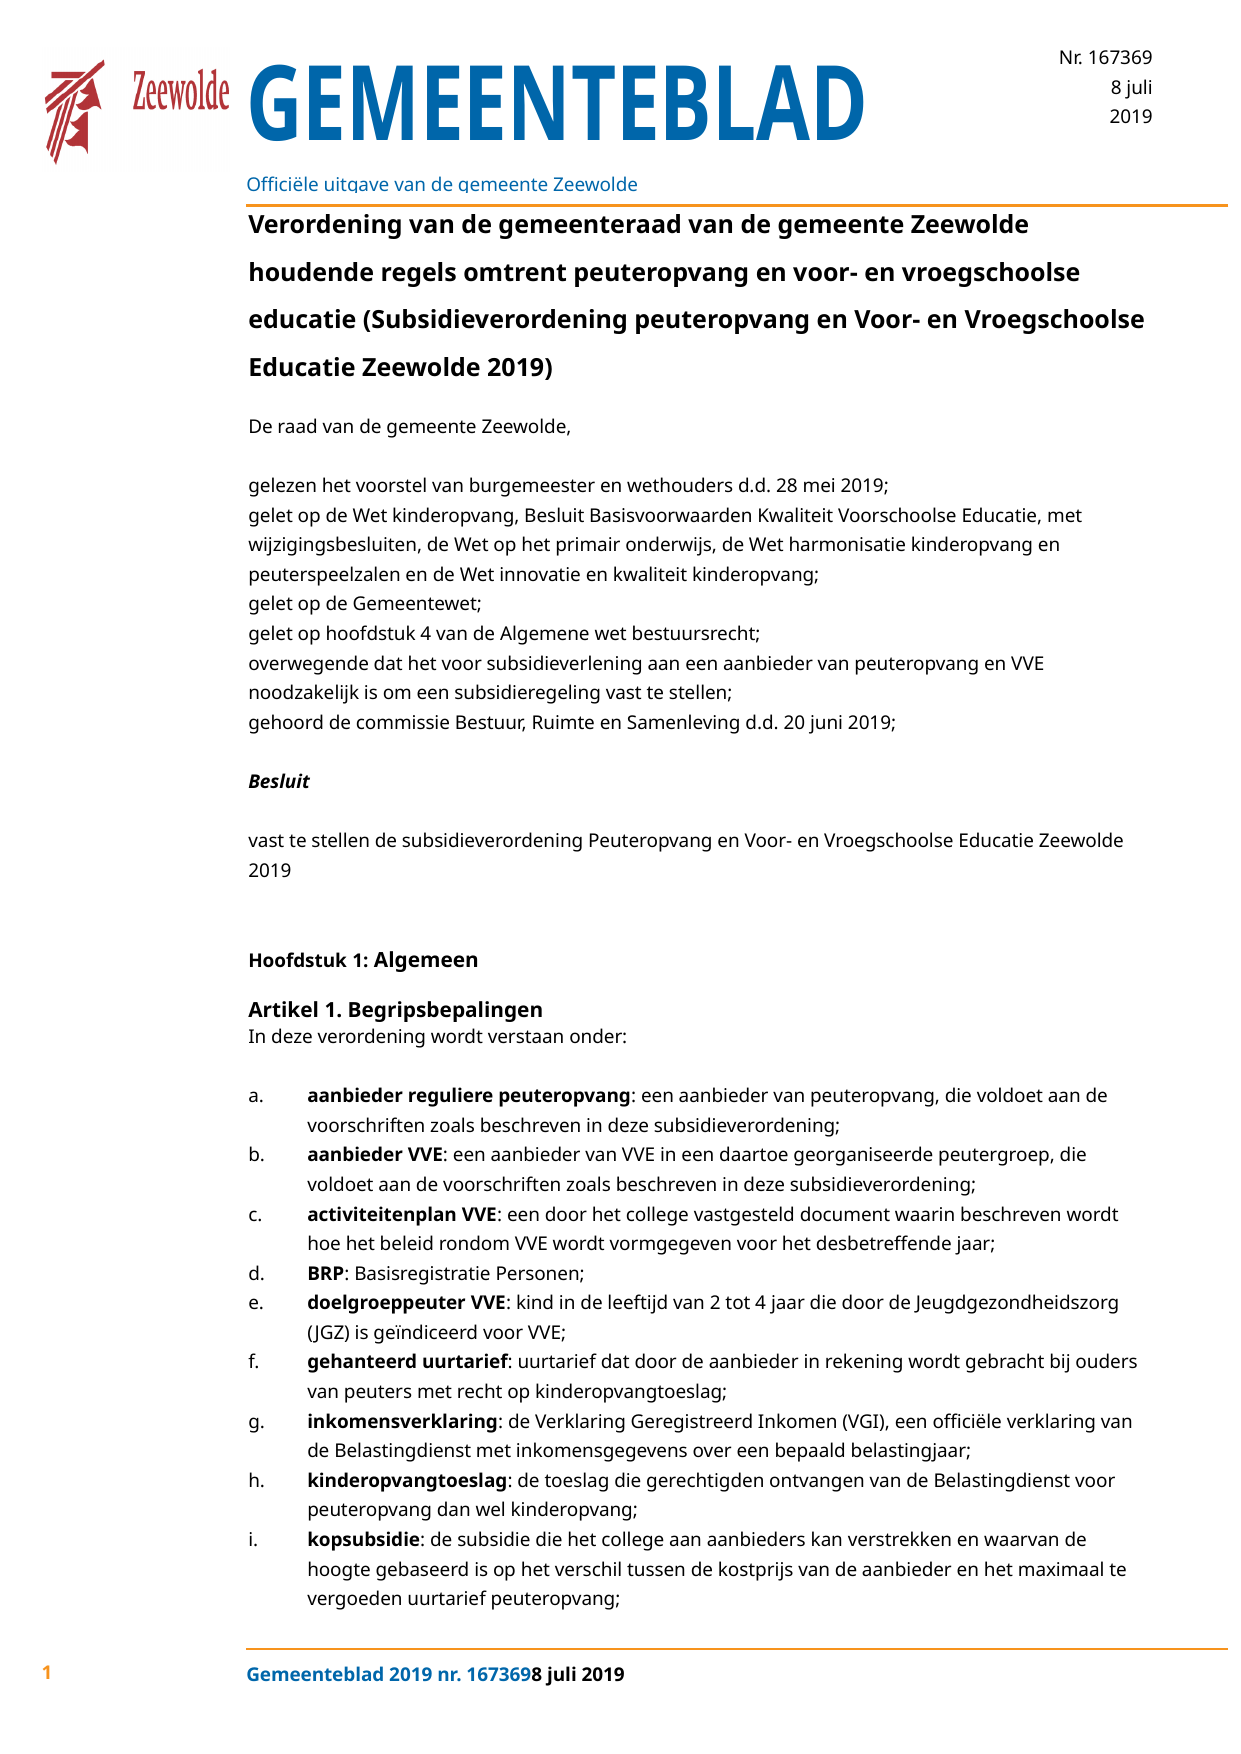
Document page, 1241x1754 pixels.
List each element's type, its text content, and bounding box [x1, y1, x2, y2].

text gelet op de Wet kinderopvang, Besluit Basisvoorwaarden Kwaliteit Voorschoolse Educatie, met wijzigingsbesluiten, de Wet op het primair onderwijs, de Wet harmonisatie kinderopvang en peuterspeelzalen en de Wet innovatie en kwaliteit kinderopvang; [248, 502, 1152, 587]
list gehanteerd uurtarief: uurtarief dat door de aanbieder in rekening wordt gebracht bij ouders van peuters met recht op kinderopvangtoeslag; [248, 1349, 1152, 1404]
text gehoord de commissie Bestuur, Ruimte en Samenleving d.d. 20 juni 2019; [248, 709, 1152, 735]
text Hoofdstuk 1: Algemeen [248, 946, 1152, 974]
list aanbieder reguliere peuteropvang: een aanbieder van peuteropvang, die voldoet aan de voorschriften zoals beschreven in deze subsidieverordening; [248, 1082, 1152, 1138]
text In deze verordening wordt verstaan onder: [248, 1023, 1152, 1049]
list kinderopvangtoeslag: de toeslag die gerechtigden ontvangen van de Belastingdienst voor peuteropvang dan wel kinderopvang; [248, 1467, 1152, 1522]
text gelezen het voorstel van burgemeester en wethouders d.d. 28 mei 2019; [248, 472, 1152, 498]
text vast te stellen de subsidieverordening Peuteropvang en Voor- en Vroegschoolse Educatie Zeewolde 2019 [248, 827, 1152, 883]
list inkomensverklaring: de Verklaring Geregistreerd Inkomen (VGI), een officiële verklaring van de Belastingdienst met inkomensgegevens over een bepaald belastingjaar; [248, 1408, 1152, 1463]
text De raad van de gemeente Zeewolde, [248, 413, 1152, 439]
list kopsubsidie: de subsidie die het college aan aanbieders kan verstrekken en waarvan de hoogte gebaseerd is op het verschil tussen de kostprijs van de aanbieder en het maximaal te vergoeden uurtarief peuteropvang; [248, 1526, 1152, 1611]
text Artikel 1. Begripsbepalingen [248, 995, 1152, 1023]
picture [41, 47, 231, 172]
list BRP: Basisregistratie Personen; [248, 1260, 1152, 1286]
list doelgroeppeuter VVE: kind in de leeftijd van 2 tot 4 jaar die door de Jeugdgezondheidszorg (JGZ) is geïndiceerd voor VVE; [248, 1289, 1152, 1345]
text gelet op hoofdstuk 4 van de Algemene wet bestuursrecht; [248, 620, 1152, 646]
list aanbieder VVE: een aanbieder van VVE in een daartoe georganiseerde peutergroep, die voldoet aan de voorschriften zoals beschreven in deze subsidieverordening; [248, 1142, 1152, 1197]
text gelet op de Gemeentewet; [248, 591, 1152, 616]
list activiteitenplan VVE: een door het college vastgesteld document waarin beschreven wordt hoe het beleid rondom VVE wordt vormgegeven voor het desbetreffende jaar; [248, 1201, 1152, 1256]
text Besluit [248, 768, 1152, 794]
text Verordening van de gemeenteraad van de gemeente Zeewolde houdende regels omtrent peuteropvang en voor- en vroegschoolse educatie (Subsidieverordening peuteropvang en Voor- en Vroegschoolse Educatie Zeewolde 2019) [248, 207, 1152, 384]
text overwegende dat het voor subsidieverlening aan een aanbieder van peuteropvang en VVE noodzakelijk is om een subsidieregeling vast te stellen; [248, 650, 1152, 705]
